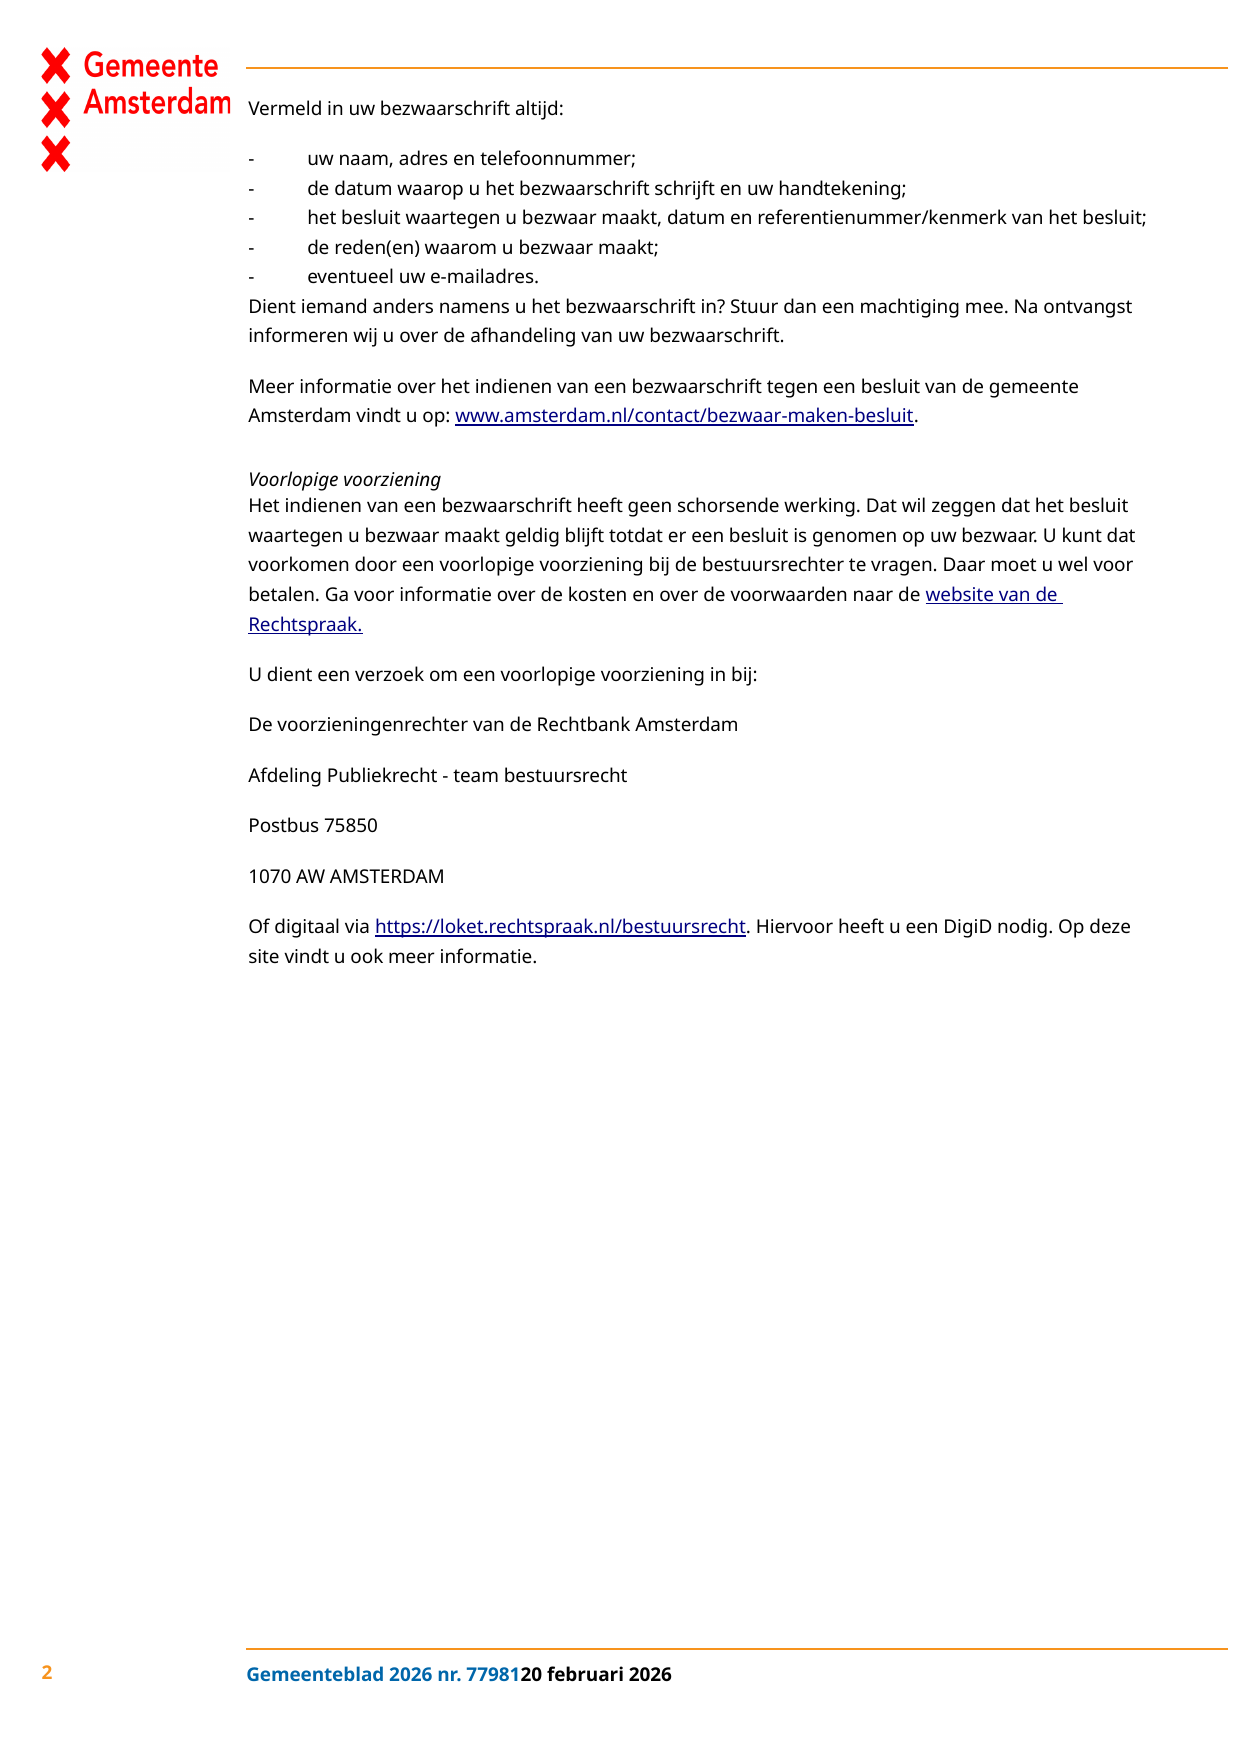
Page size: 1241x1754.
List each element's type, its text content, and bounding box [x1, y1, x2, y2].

list het besluit waartegen u bezwaar maakt, datum en referentienummer/kenmerk van het besluit; [248, 204, 1152, 230]
text Dient iemand anders namens u het bezwaarschrift in? Stuur dan een machtiging mee. Na ontvangst informeren wij u over de afhandeling van uw bezwaarschrift. [248, 293, 1152, 348]
text Of digitaal via https://loket.rechtspraak.nl/bestuursrecht. Hiervoor heeft u een DigiD nodig. Op deze site vindt u ook meer informatie. [248, 913, 1152, 968]
list eventueel uw e-mailadres. [248, 263, 1152, 289]
text De voorzieningenrechter van de Rechtbank Amsterdam [248, 712, 1152, 737]
text 1070 AW AMSTERDAM [248, 863, 1152, 888]
text Het indienen van een bezwaarschrift heeft geen schorsende werking. Dat wil zeggen dat het besluit waartegen u bezwaar maakt geldig blijft totdat er een besluit is genomen op uw bezwaar. U kunt dat voorkomen door een voorlopige voorziening bij de bestuursrechter te vragen. Daar moet u wel voor betalen. Ga voor informatie over de kosten en over de voorwaarden naar de website van de Rechtspraak. [248, 492, 1152, 636]
text Vermeld in uw bezwaarschrift altijd: [248, 95, 1152, 121]
list de datum waarop u het bezwaarschrift schrijft en uw handtekening; [248, 175, 1152, 201]
text Meer informatie over het indienen van een bezwaarschrift tegen een besluit van de gemeente Amsterdam vindt u op: www.amsterdam.nl/contact/bezwaar-maken-besluit. [248, 373, 1152, 428]
text Postbus 75850 [248, 812, 1152, 838]
list uw naam, adres en telefoonnummer; [248, 145, 1152, 171]
text U dient een verzoek om een voorlopige voorziening in bij: [248, 661, 1152, 687]
text Afdeling Publiekrecht - team bestuursrecht [248, 762, 1152, 788]
picture [41, 47, 231, 172]
text Voorlopige voorziening [248, 467, 1152, 492]
list de reden(en) waarom u bezwaar maakt; [248, 234, 1152, 260]
